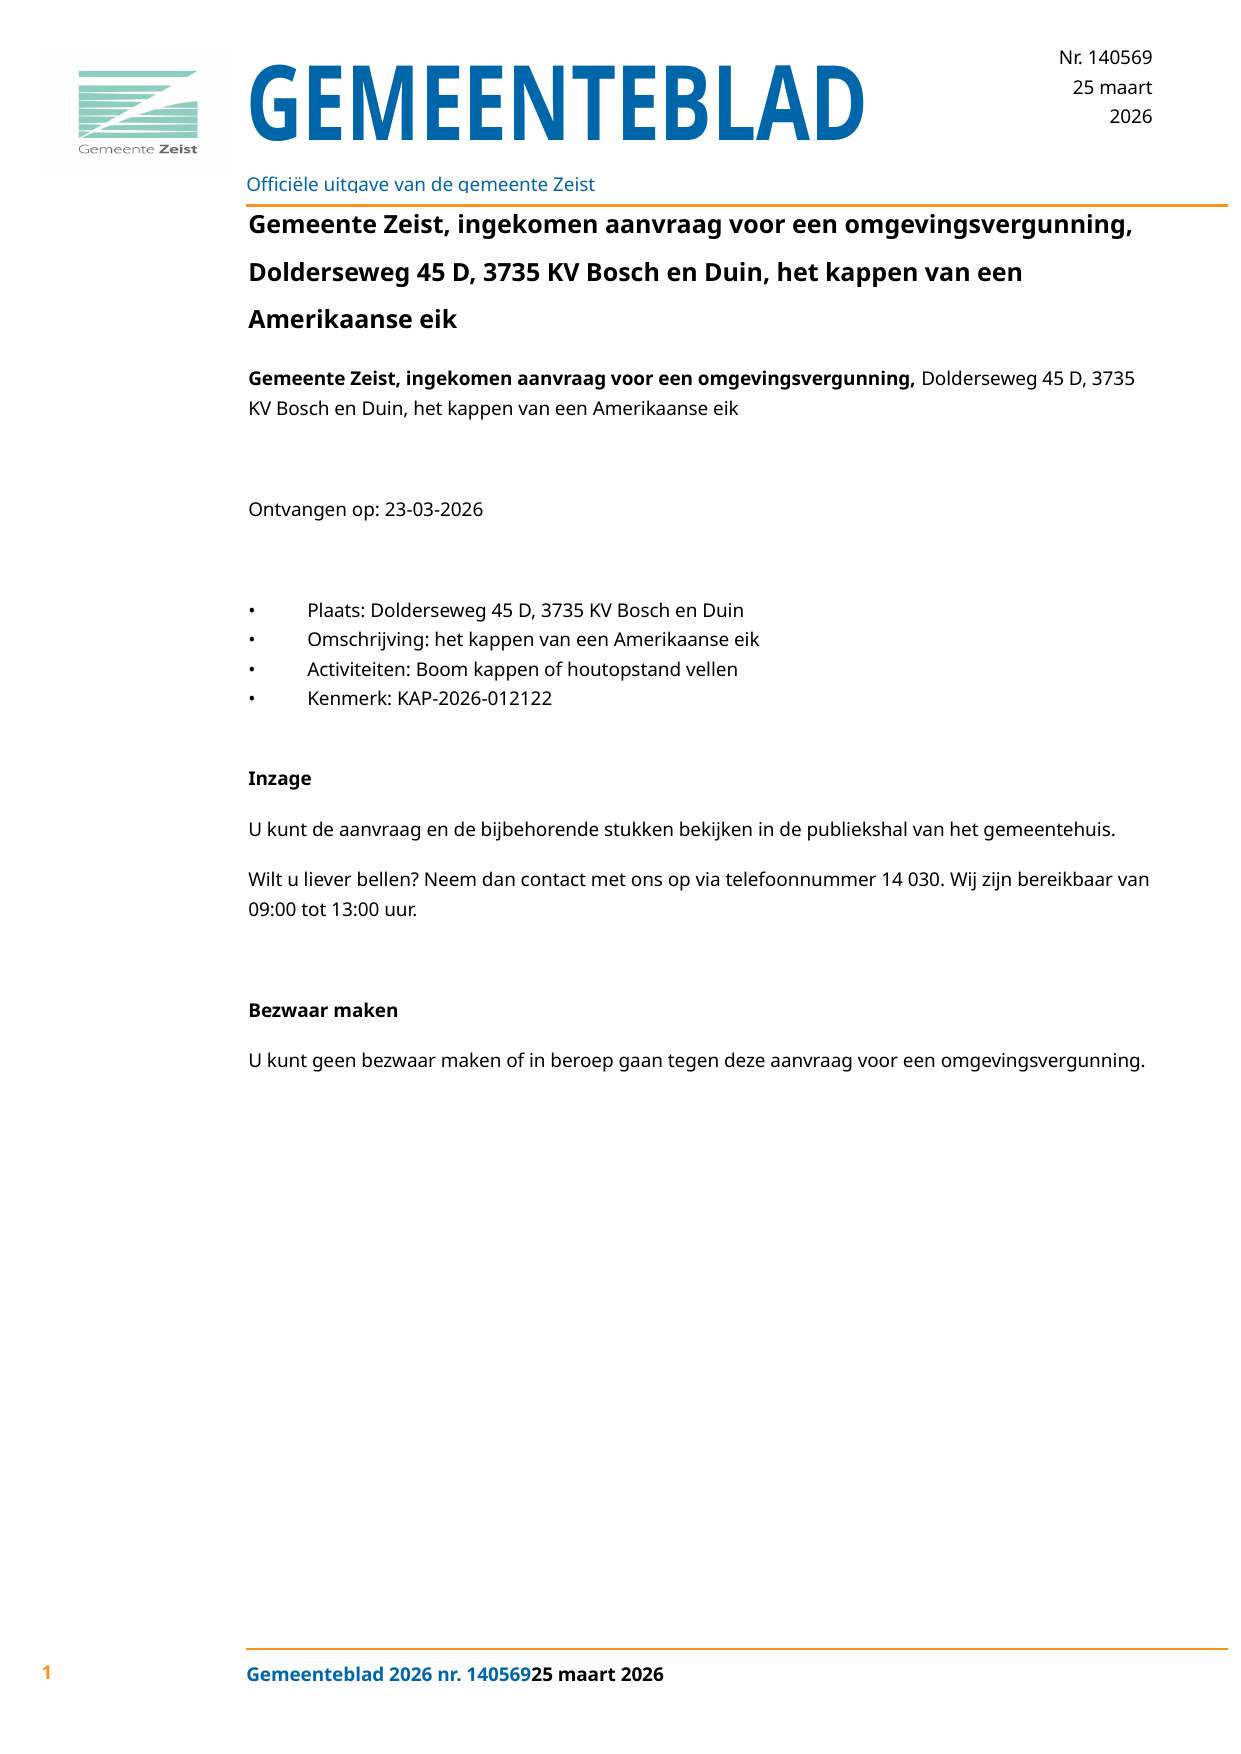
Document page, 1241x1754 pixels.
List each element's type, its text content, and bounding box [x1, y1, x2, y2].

text U kunt geen bezwaar maken of in beroep gaan tegen deze aanvraag voor een omgevingsvergunning. [248, 1047, 1152, 1073]
text Bezwaar maken [248, 997, 1152, 1022]
text Wilt u liever bellen? Neem dan contact met ons op via telefoonnummer 14 030. Wij zijn bereikbaar van 09:00 tot 13:00 uur. [248, 866, 1152, 922]
list Plaats: Dolderseweg 45 D, 3735 KV Bosch en Duin [248, 597, 1152, 622]
text Gemeente Zeist, ingekomen aanvraag voor een omgevingsvergunning, Dolderseweg 45 D, 3735 KV Bosch en Duin, het kappen van een Amerikaanse eik [248, 366, 1152, 421]
list Activiteiten: Boom kappen of houtopstand vellen [248, 656, 1152, 682]
text Ontvangen op: 23-03-2026 [248, 496, 1152, 522]
text Gemeente Zeist, ingekomen aanvraag voor een omgevingsvergunning, Dolderseweg 45 D, 3735 KV Bosch en Duin, het kappen van een Amerikaanse eik [248, 207, 1152, 336]
picture [41, 47, 231, 172]
list Kenmerk: KAP-2026-012122 [248, 686, 1152, 711]
text U kunt de aanvraag en de bijbehorende stukken bekijken in de publiekshal van het gemeentehuis. [248, 816, 1152, 842]
text Inzage [248, 766, 1152, 791]
list Omschrijving: het kappen van een Amerikaanse eik [248, 626, 1152, 652]
